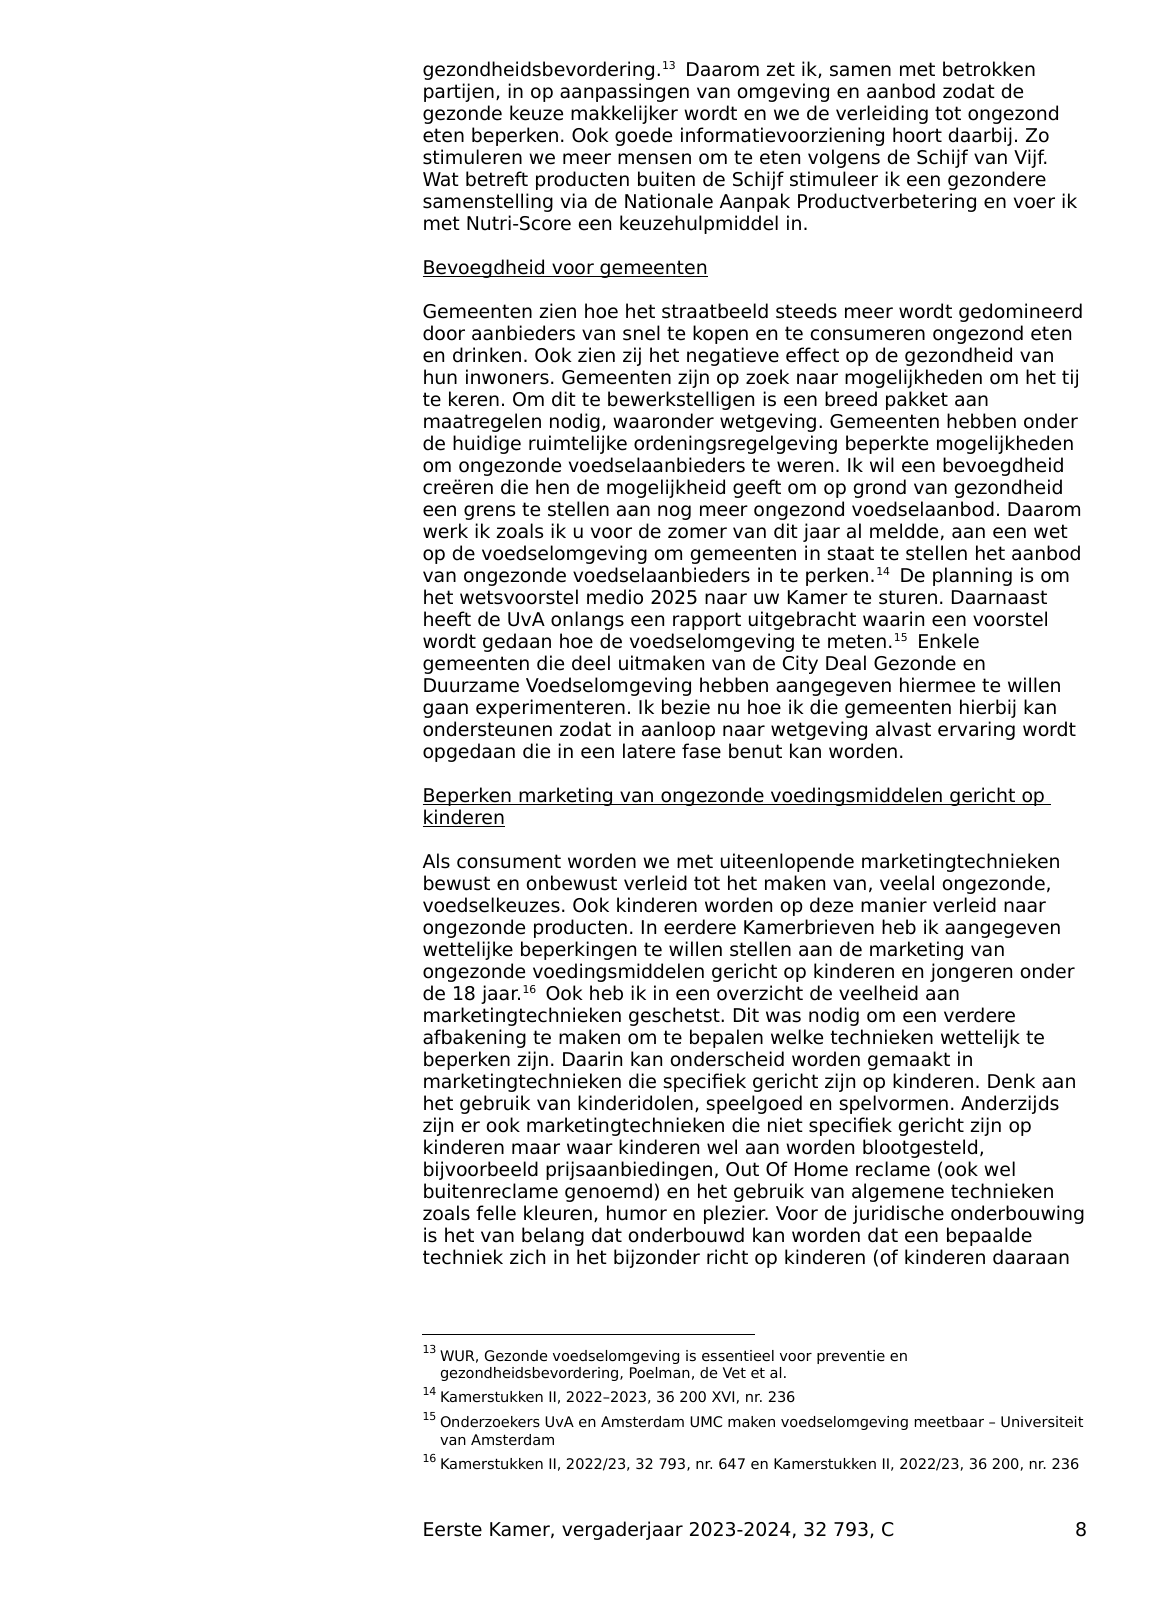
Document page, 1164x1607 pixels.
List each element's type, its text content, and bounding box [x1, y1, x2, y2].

text Onderzoekers UvA en Amsterdam UMC maken voedselomgeving meetbaar – Universiteit van Amsterdam [422, 1410, 1087, 1449]
text Kamerstukken II, 2022/23, 32 793, nr. 647 en Kamerstukken II, 2022/23, 36 200, nr. 236 [422, 1452, 1087, 1474]
text Gemeenten zien hoe het straatbeeld steeds meer wordt gedomineerd door aanbieders van snel te kopen en te consumeren ongezond eten en drinken. Ook zien zij het negatieve effect op de gezondheid van hun inwoners. Gemeenten zijn op zoek naar mogelijkheden om het tij te keren. Om dit te bewerkstelligen is een breed pakket aan maatregelen nodig, waaronder wetgeving. Gemeenten hebben onder de huidige ruimtelijke ordeningsregelgeving beperkte mogelijkheden om ongezonde voedselaanbieders te weren. Ik wil een bevoegdheid creëren die hen de mogelijkheid geeft om op grond van gezondheid een grens te stellen aan nog meer ongezond voedselaanbod. Daarom werk ik zoals ik u voor de zomer van dit jaar al meldde, aan een wet op de voedselomgeving om gemeenten in staat te stellen het aanbod van ongezonde voedselaanbieders in te perken. De planning is om het wetsvoorstel medio 2025 naar uw Kamer te sturen. Daarnaast heeft de UvA onlangs een rapport uitgebracht waarin een voorstel wordt gedaan hoe de voedselomgeving te meten. Enkele gemeenten die deel uitmaken van de City Deal Gezonde en Duurzame Voedselomgeving hebben aangegeven hiermee te willen gaan experimenteren. Ik bezie nu hoe ik die gemeenten hierbij kan ondersteunen zodat in aanloop naar wetgeving alvast ervaring wordt opgedaan die in een latere fase benut kan worden. [422, 301, 1087, 763]
subtitle Bevoegdheid voor gemeenten [422, 257, 1087, 279]
text Kamerstukken II, 2022–2023, 36 200 XVI, nr. 236 [422, 1385, 1087, 1407]
text Als consument worden we met uiteenlopende marketingtechnieken bewust en onbewust verleid tot het maken van, veelal ongezonde, voedselkeuzes. Ook kinderen worden op deze manier verleid naar ongezonde producten. In eerdere Kamerbrieven heb ik aangegeven wettelijke beperkingen te willen stellen aan de marketing van ongezonde voedingsmiddelen gericht op kinderen en jongeren onder de 18 jaar. Ook heb ik in een overzicht de veelheid aan marketingtechnieken geschetst. Dit was nodig om een verdere afbakening te maken om te bepalen welke technieken wettelijk te beperken zijn. Daarin kan onderscheid worden gemaakt in marketingtechnieken die specifiek gericht zijn op kinderen. Denk aan het gebruik van kinderidolen, speelgoed en spelvormen. Anderzijds zijn er ook marketingtechnieken die niet specifiek gericht zijn op kinderen maar waar kinderen wel aan worden blootgesteld, bijvoorbeeld prijsaanbiedingen, Out Of Home reclame (ook wel buitenreclame genoemd) en het gebruik van algemene technieken zoals felle kleuren, humor en plezier. Voor de juridische onderbouwing is het van belang dat onderbouwd kan worden dat een bepaalde techniek zich in het bijzonder richt op kinderen (of kinderen daaraan [422, 851, 1087, 1269]
subtitle Beperken marketing van ongezonde voedingsmiddelen gericht op kinderen [422, 785, 1087, 829]
text gezondheidsbevordering. Daarom zet ik, samen met betrokken partijen, in op aanpassingen van omgeving en aanbod zodat de gezonde keuze makkelijker wordt en we de verleiding tot ongezond eten beperken. Ook goede informatievoorziening hoort daarbij. Zo stimuleren we meer mensen om te eten volgens de Schijf van Vijf. Wat betreft producten buiten de Schijf stimuleer ik een gezondere samenstelling via de Nationale Aanpak Productverbetering en voer ik met Nutri-Score een keuzehulpmiddel in. [422, 59, 1087, 235]
text WUR, Gezonde voedselomgeving is essentieel voor preventie en gezondheidsbevordering, Poelman, de Vet et al. [422, 1343, 1087, 1382]
